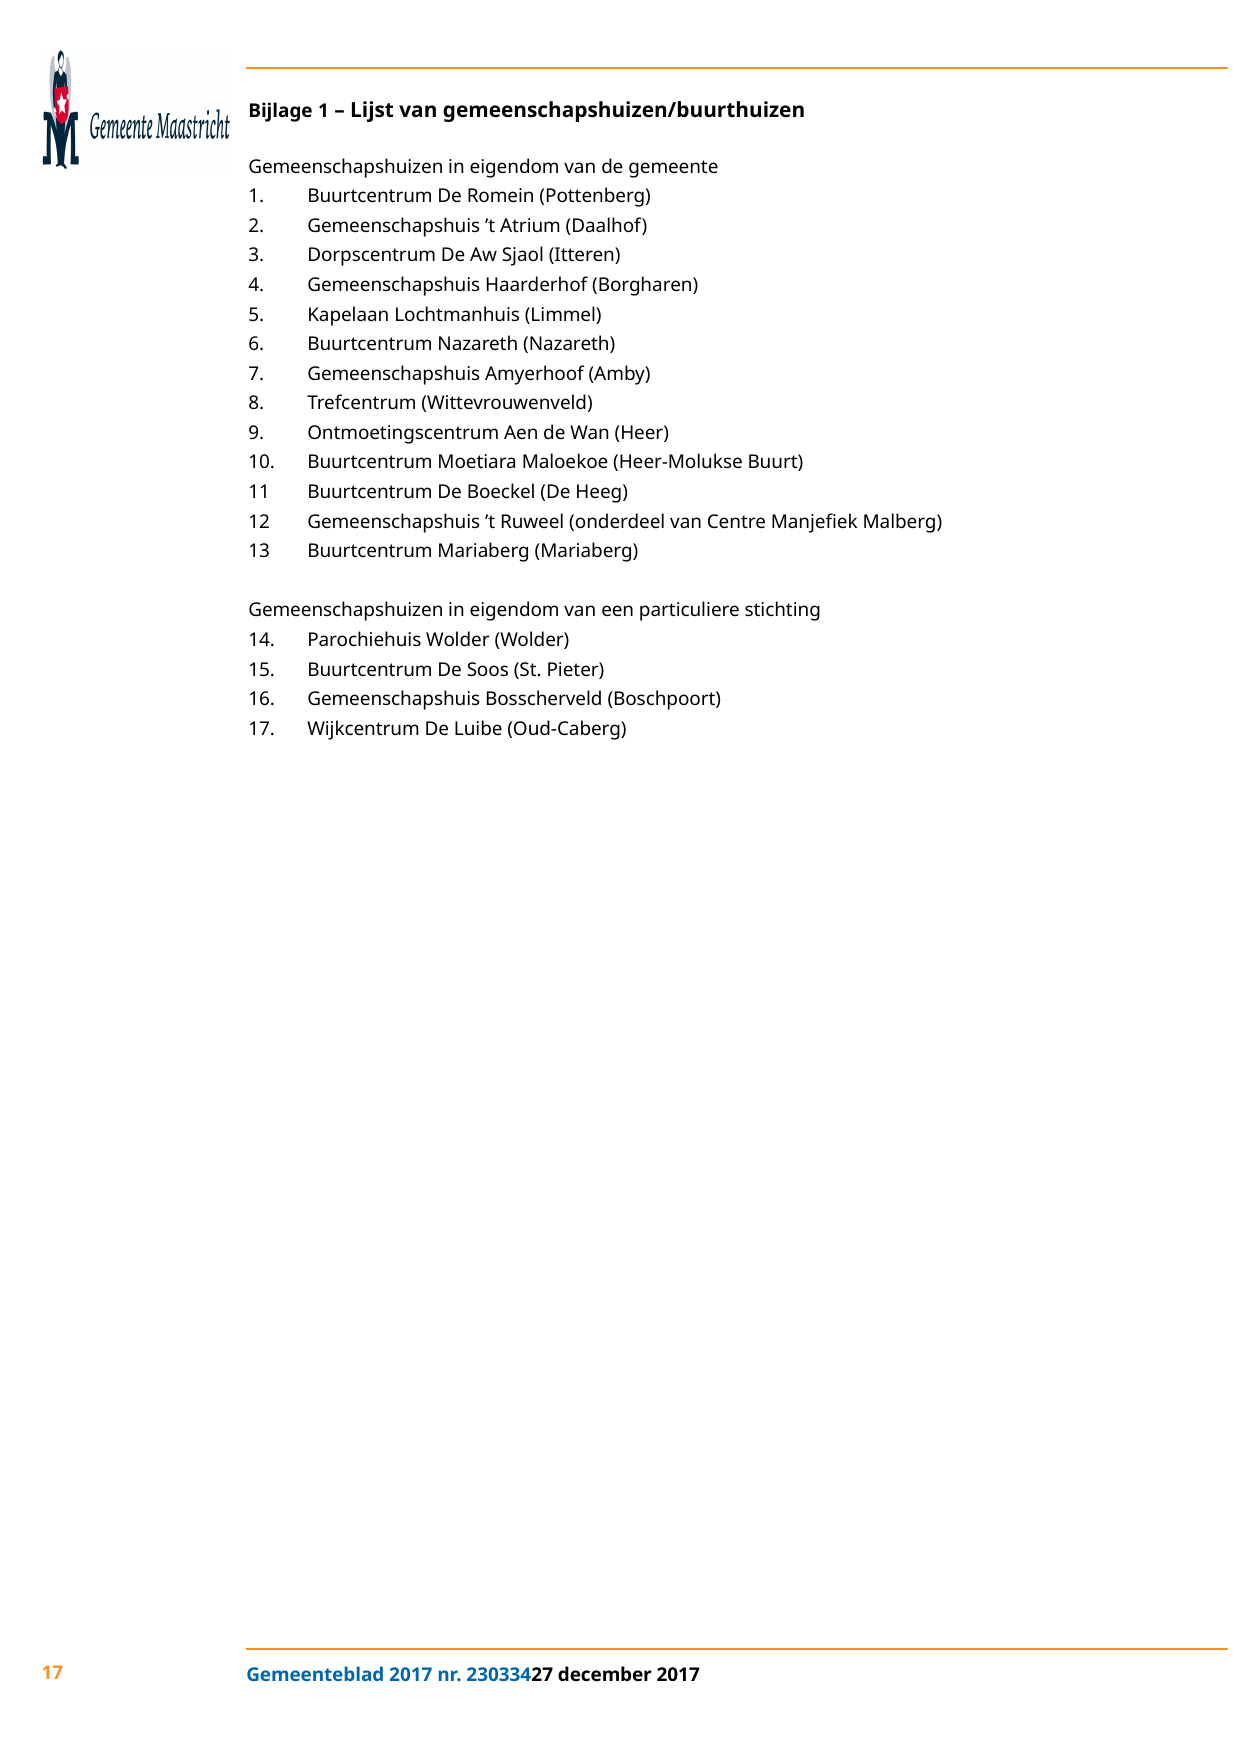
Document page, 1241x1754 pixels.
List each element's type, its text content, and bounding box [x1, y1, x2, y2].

list Gemeenschapshuis Amyerhoof (Amby) [248, 360, 1152, 386]
list Kapelaan Lochtmanhuis (Limmel) [248, 301, 1152, 327]
list Parochiehuis Wolder (Wolder) [248, 626, 1152, 652]
list Trefcentrum (Wittevrouwenveld) [248, 389, 1152, 415]
list Gemeenschapshuis Bosscherveld (Boschpoort) [248, 685, 1152, 711]
text Gemeenschapshuizen in eigendom van de gemeente [248, 153, 1152, 179]
text Bijlage 1 – Lijst van gemeenschapshuizen/buurthuizen [248, 95, 1152, 123]
text Gemeenschapshuizen in eigendom van een particuliere stichting [248, 597, 1152, 622]
list Buurtcentrum Mariaberg (Mariaberg) [248, 537, 1152, 563]
list Wijkcentrum De Luibe (Oud-Caberg) [248, 715, 1152, 741]
list Buurtcentrum Moetiara Maloekoe (Heer-Molukse Buurt) [248, 449, 1152, 474]
list Buurtcentrum De Soos (St. Pieter) [248, 656, 1152, 682]
list Dorpscentrum De Aw Sjaol (Itteren) [248, 242, 1152, 267]
list Gemeenschapshuis Haarderhof (Borgharen) [248, 271, 1152, 297]
list Ontmoetingscentrum Aen de Wan (Heer) [248, 419, 1152, 445]
list Buurtcentrum De Boeckel (De Heeg) [248, 478, 1152, 504]
list Buurtcentrum De Romein (Pottenberg) [248, 182, 1152, 208]
picture [41, 47, 231, 172]
list Buurtcentrum Nazareth (Nazareth) [248, 330, 1152, 356]
list Gemeenschapshuis ’t Atrium (Daalhof) [248, 212, 1152, 238]
list Gemeenschapshuis ’t Ruweel (onderdeel van Centre Manjefiek Malberg) [248, 508, 1152, 534]
